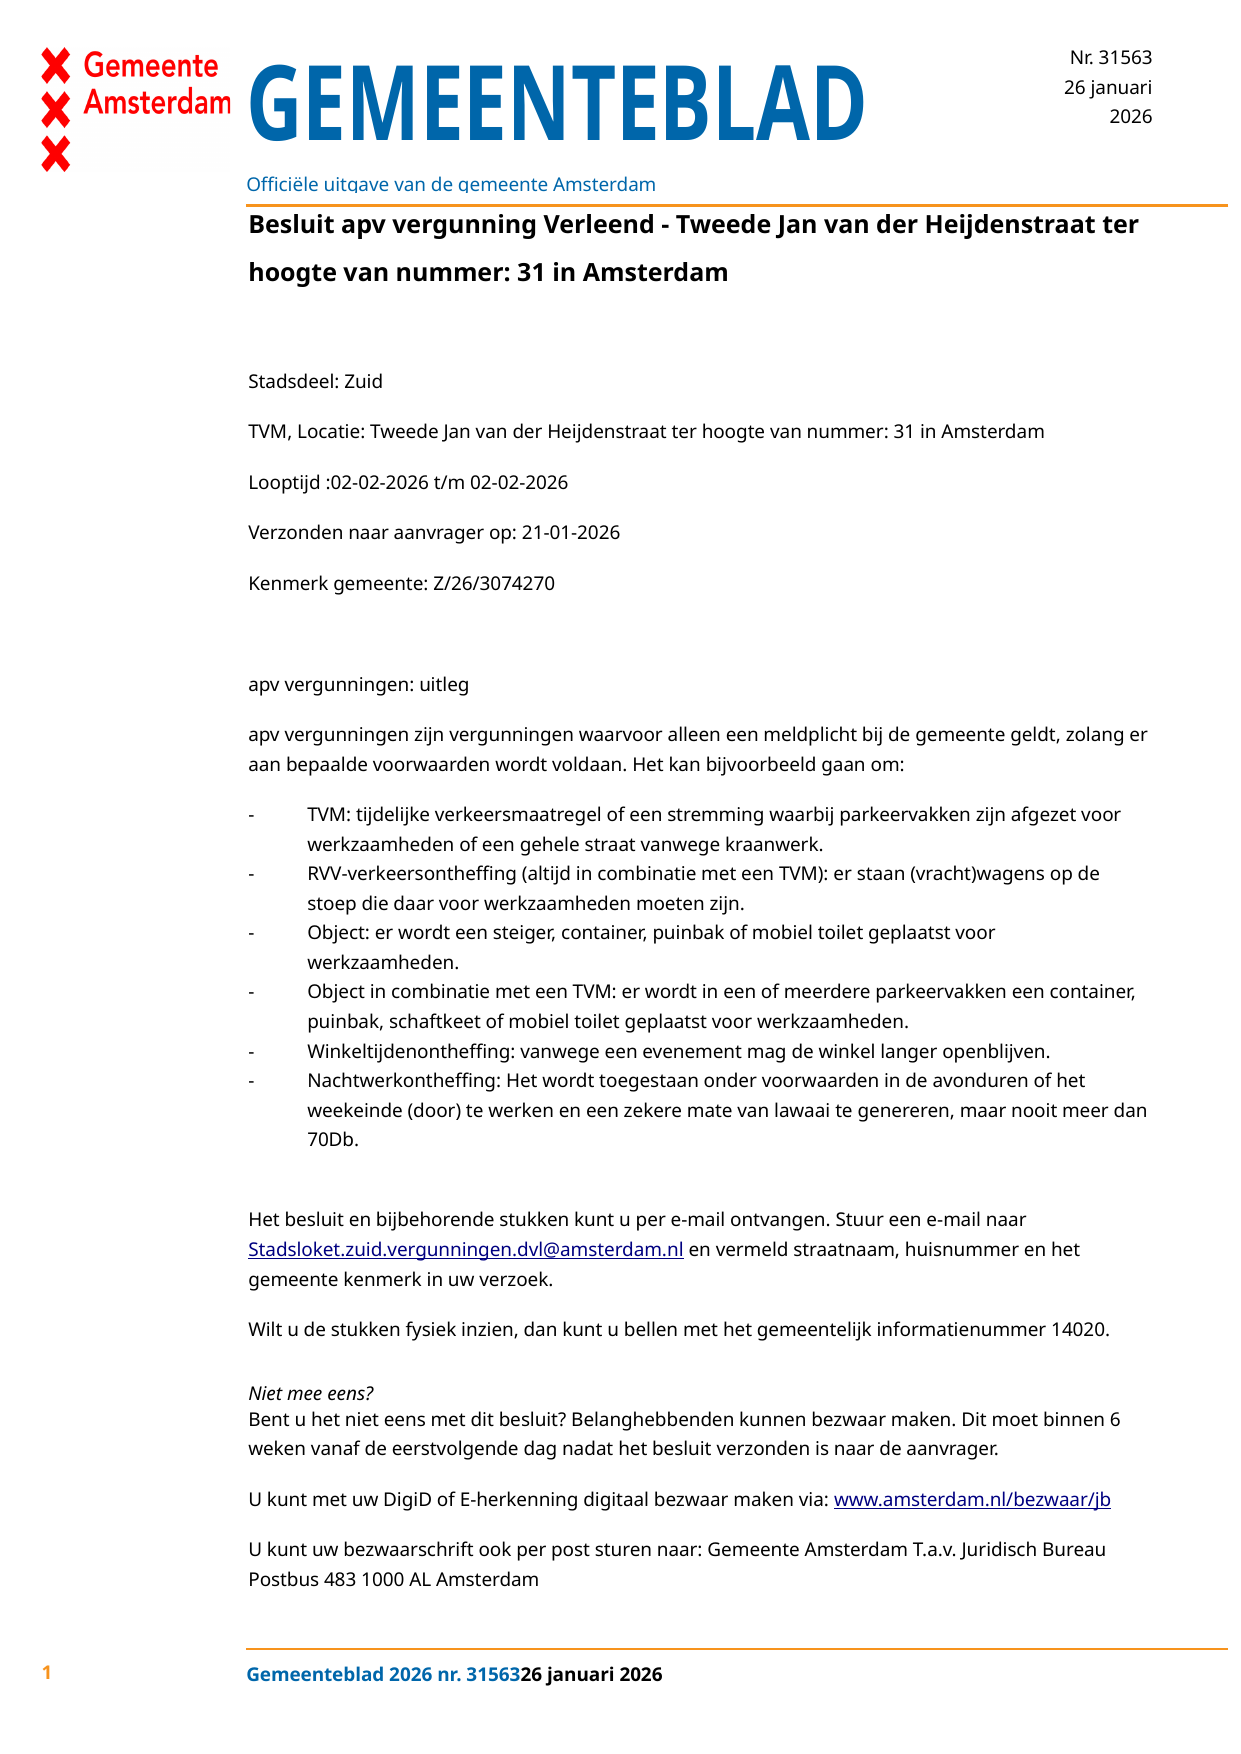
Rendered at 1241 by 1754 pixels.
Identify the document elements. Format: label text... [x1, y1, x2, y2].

text Niet mee eens? [248, 1380, 1152, 1406]
text Looptijd :02-02-2026 t/m 02-02-2026 [248, 469, 1152, 495]
list TVM: tijdelijke verkeersmaatregel of een stremming waarbij parkeervakken zijn afgezet voor werkzaamheden of een gehele straat vanwege kraanwerk. [248, 801, 1152, 857]
text Besluit apv vergunning Verleend - Tweede Jan van der Heijdenstraat ter hoogte van nummer: 31 in Amsterdam [248, 207, 1152, 288]
list RVV-verkeersontheffing (altijd in combinatie met een TVM): er staan (vracht)wagens op de stoep die daar voor werkzaamheden moeten zijn. [248, 860, 1152, 916]
picture [41, 47, 231, 172]
text Kenmerk gemeente: Z/26/3074270 [248, 570, 1152, 596]
text TVM, Locatie: Tweede Jan van der Heijdenstraat ter hoogte van nummer: 31 in Amsterdam [248, 419, 1152, 444]
text apv vergunningen zijn vergunningen waarvoor alleen een meldplicht bij de gemeente geldt, zolang er aan bepaalde voorwaarden wordt voldaan. Het kan bijvoorbeeld gaan om: [248, 721, 1152, 777]
list Object in combinatie met een TVM: er wordt in een of meerdere parkeervakken een container, puinbak, schaftkeet of mobiel toilet geplaatst voor werkzaamheden. [248, 979, 1152, 1034]
text U kunt met uw DigiD of E-herkenning digitaal bezwaar maken via: www.amsterdam.nl/bezwaar/jb [248, 1486, 1152, 1512]
text apv vergunningen: uitleg [248, 671, 1152, 697]
text Het besluit en bijbehorende stukken kunt u per e-mail ontvangen. Stuur een e-mail naar Stadsloket.zuid.vergunningen.dvl@amsterdam.nl en vermeld straatnaam, huisnummer en het gemeente kenmerk in uw verzoek. [248, 1207, 1152, 1292]
list Nachtwerkontheffing: Het wordt toegestaan onder voorwaarden in de avonduren of het weekeinde (door) te werken en een zekere mate van lawaai te genereren, maar nooit meer dan 70Db. [248, 1067, 1152, 1152]
list Winkeltijdenontheffing: vanwege een evenement mag de winkel langer openblijven. [248, 1038, 1152, 1064]
text Verzonden naar aanvrager op: 21-01-2026 [248, 519, 1152, 545]
text Wilt u de stukken fysiek inzien, dan kunt u bellen met het gemeentelijk informatienummer 14020. [248, 1316, 1152, 1342]
list Object: er wordt een steiger, container, puinbak of mobiel toilet geplaatst voor werkzaamheden. [248, 919, 1152, 975]
text Stadsdeel: Zuid [248, 368, 1152, 394]
text Bent u het niet eens met dit besluit? Belanghebbenden kunnen bezwaar maken. Dit moet binnen 6 weken vanaf de eerstvolgende dag nadat het besluit verzonden is naar de aanvrager. [248, 1406, 1152, 1461]
text U kunt uw bezwaarschrift ook per post sturen naar: Gemeente Amsterdam T.a.v. Juridisch Bureau Postbus 483 1000 AL Amsterdam [248, 1536, 1152, 1592]
